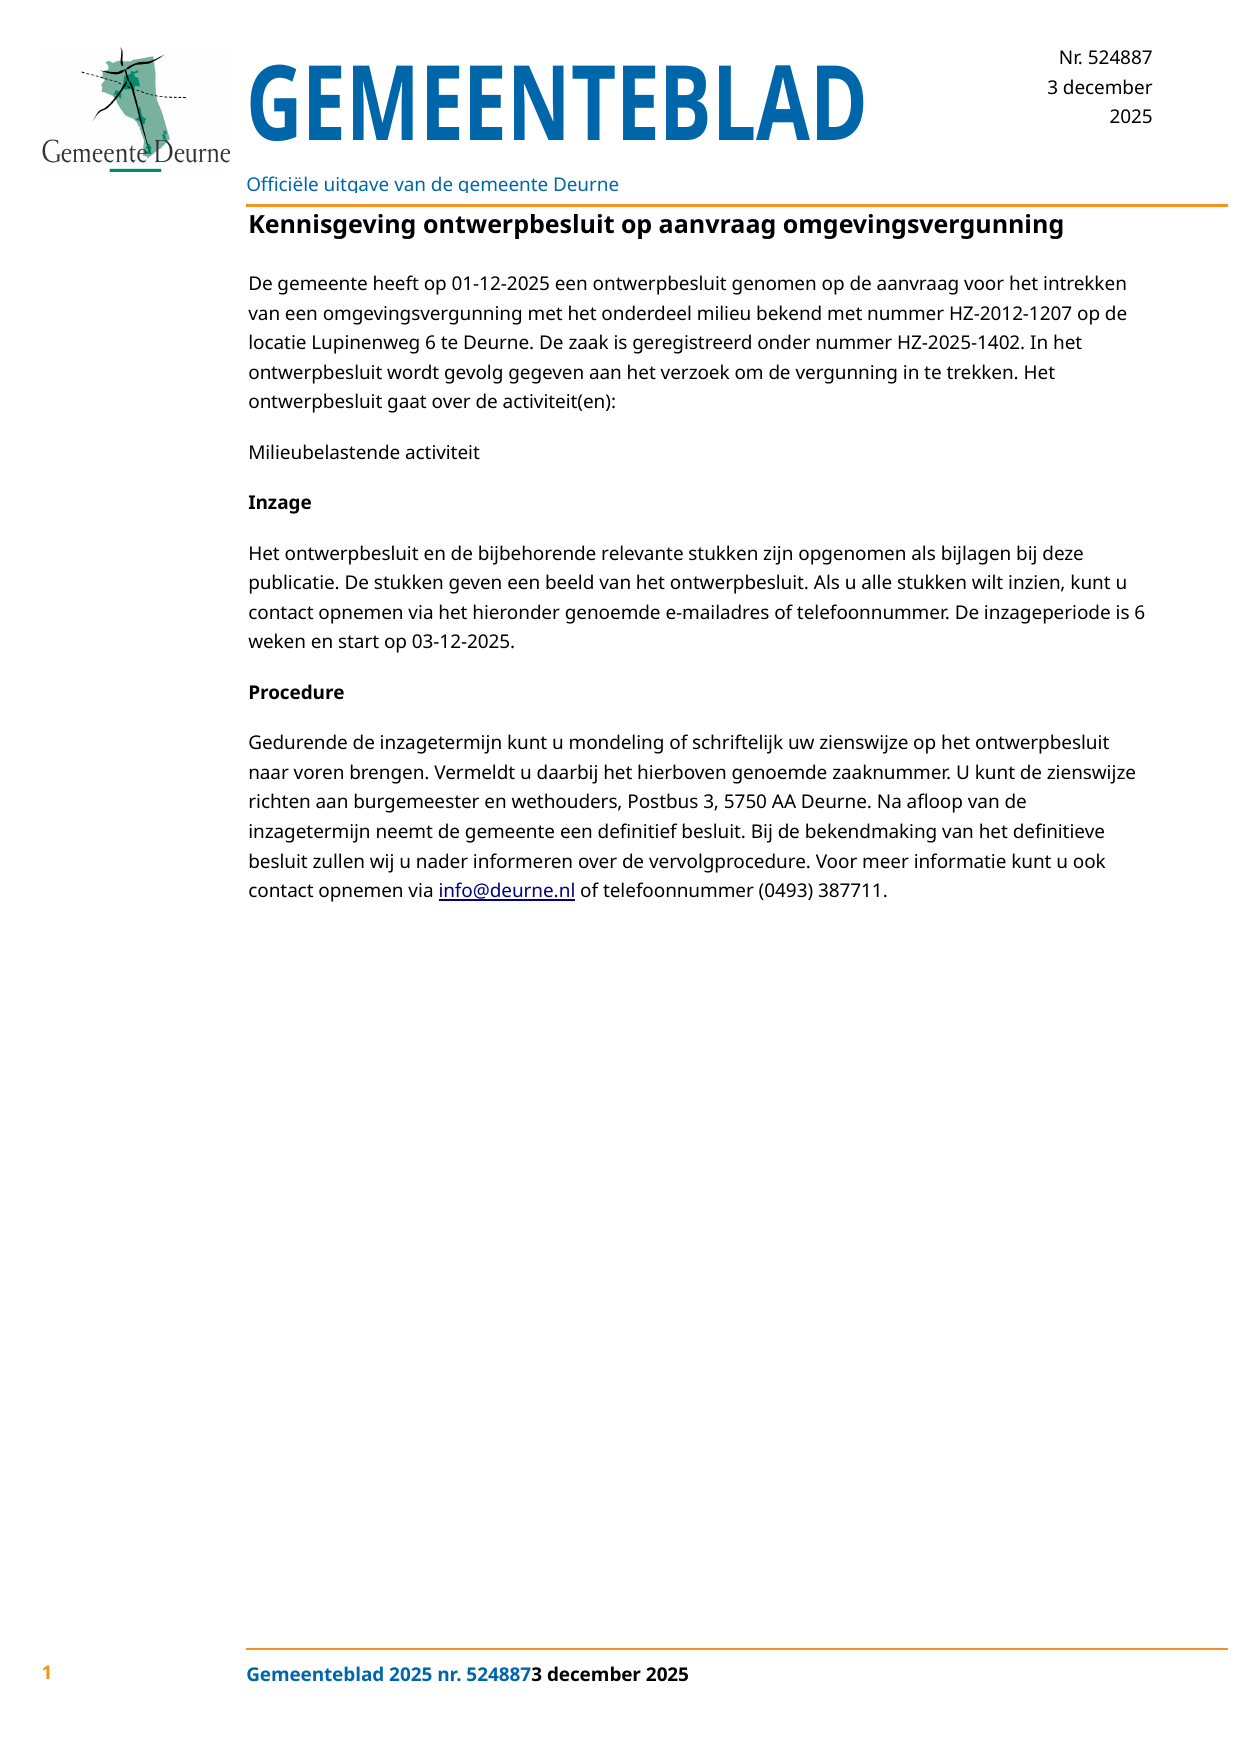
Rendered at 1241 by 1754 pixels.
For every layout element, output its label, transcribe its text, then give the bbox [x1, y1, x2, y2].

text Inzage [248, 489, 1152, 515]
text De gemeente heeft op 01-12-2025 een ontwerpbesluit genomen op de aanvraag voor het intrekken van een omgevingsvergunning met het onderdeel milieu bekend met nummer HZ-2012-1207 op de locatie Lupinenweg 6 te Deurne. De zaak is geregistreerd onder nummer HZ-2025-1402. In het ontwerpbesluit wordt gevolg gegeven aan het verzoek om de vergunning in te trekken. Het ontwerpbesluit gaat over de activiteit(en): [248, 270, 1152, 414]
text Procedure [248, 679, 1152, 705]
text Milieubelastende activiteit [248, 439, 1152, 465]
text Het ontwerpbesluit en de bijbehorende relevante stukken zijn opgenomen als bijlagen bij deze publicatie. De stukken geven een beeld van het ontwerpbesluit. Als u alle stukken wilt inzien, kunt u contact opnemen via het hieronder genoemde e-mailadres of telefoonnummer. De inzageperiode is 6 weken en start op 03-12-2025. [248, 540, 1152, 654]
picture [41, 47, 231, 172]
text Gedurende de inzagetermijn kunt u mondeling of schriftelijk uw zienswijze op het ontwerpbesluit naar voren brengen. Vermeldt u daarbij het hierboven genoemde zaaknummer. U kunt de zienswijze richten aan burgemeester en wethouders, Postbus 3, 5750 AA Deurne. Na afloop van de inzagetermijn neemt de gemeente een definitief besluit. Bij de bekendmaking van het definitieve besluit zullen wij u nader informeren over de vervolgprocedure. Voor meer informatie kunt u ook contact opnemen via info@deurne.nl of telefoonnummer (0493) 387711. [248, 729, 1152, 903]
text Kennisgeving ontwerpbesluit op aanvraag omgevingsvergunning [248, 207, 1152, 241]
